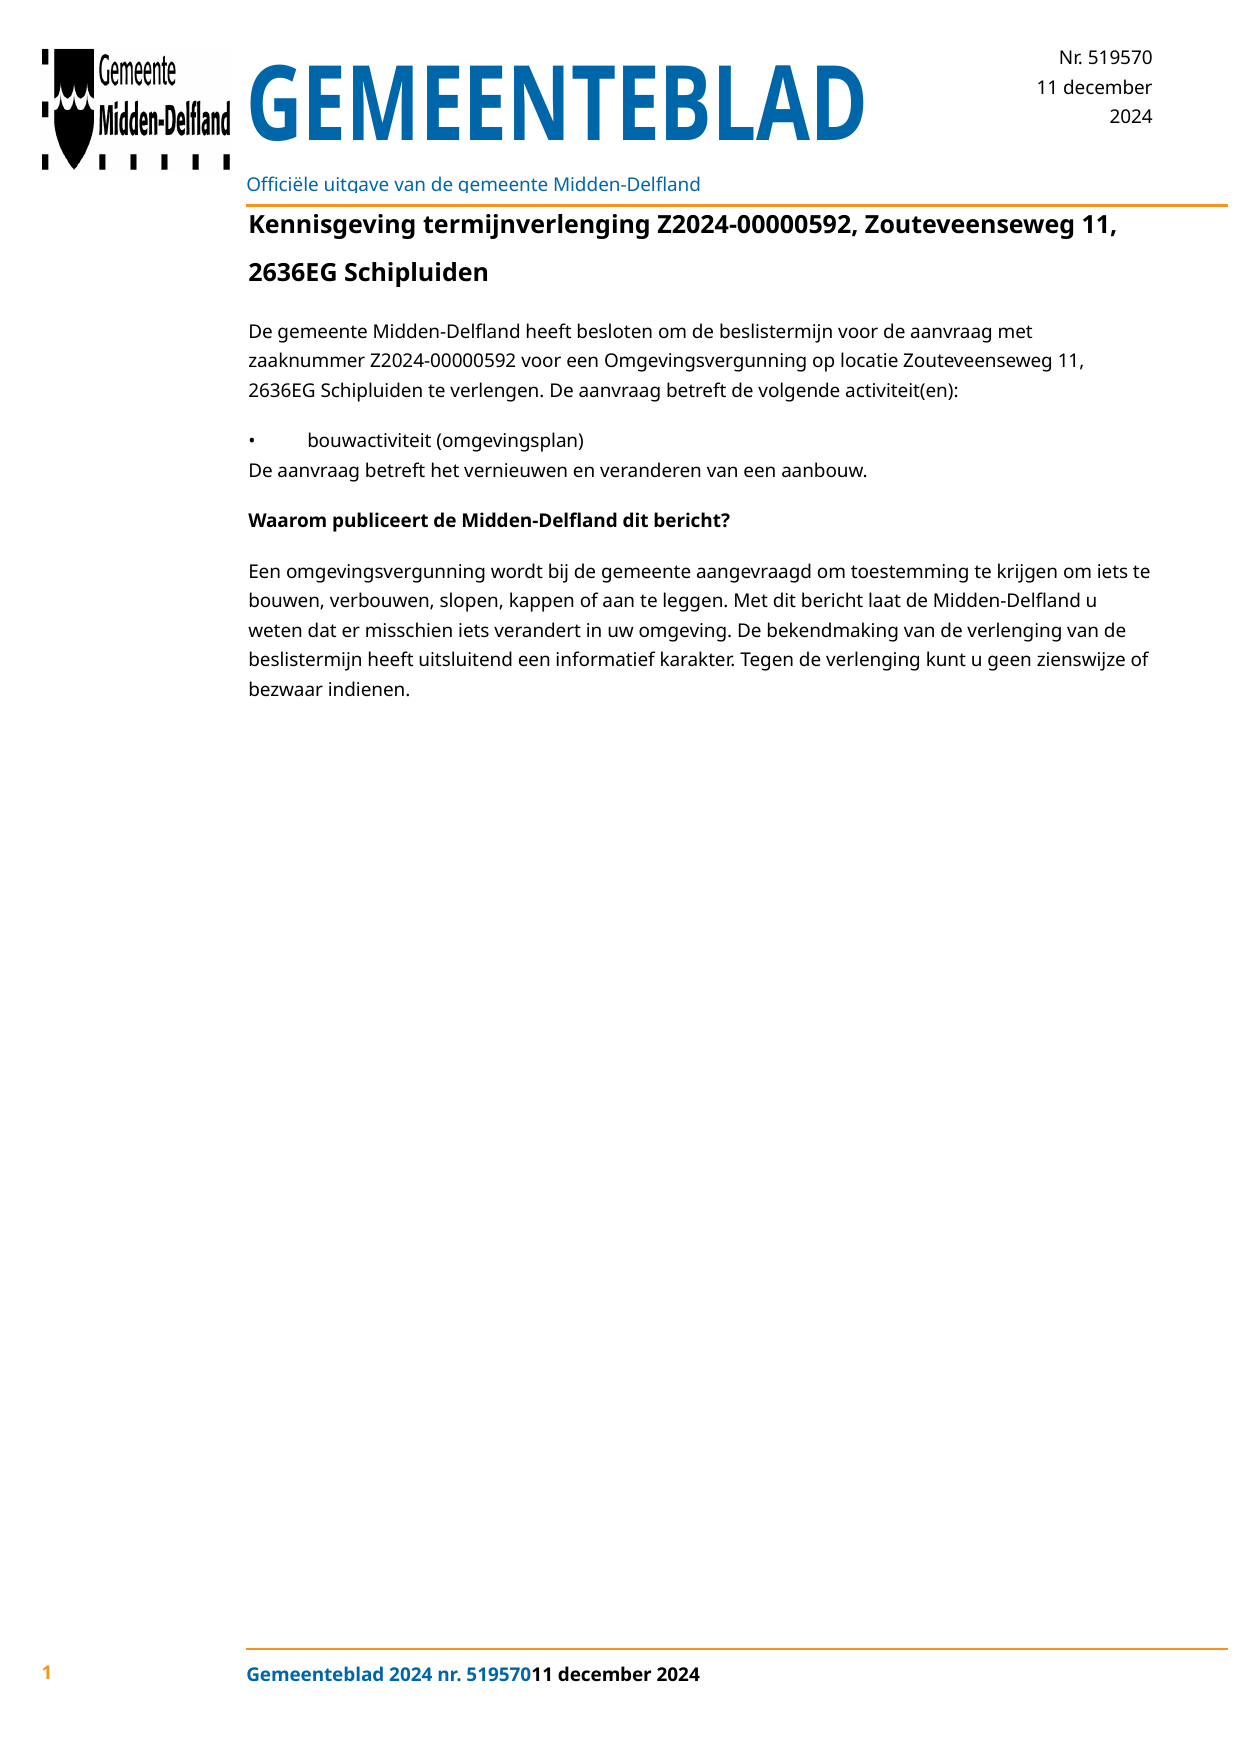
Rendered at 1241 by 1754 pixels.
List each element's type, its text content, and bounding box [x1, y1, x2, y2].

text Een omgevingsvergunning wordt bij de gemeente aangevraagd om toestemming te krijgen om iets te bouwen, verbouwen, slopen, kappen of aan te leggen. Met dit bericht laat de Midden-Delfland u weten dat er misschien iets verandert in uw omgeving. De bekendmaking van de verlenging van de beslistermijn heeft uitsluitend een informatief karakter. Tegen de verlenging kunt u geen zienswijze of bezwaar indienen. [248, 558, 1152, 702]
list bouwactiviteit (omgevingsplan) [248, 427, 1152, 453]
text De gemeente Midden-Delfland heeft besloten om de beslistermijn voor de aanvraag met zaaknummer Z2024-00000592 voor een Omgevingsvergunning op locatie Zouteveenseweg 11, 2636EG Schipluiden te verlengen. De aanvraag betreft de volgende activiteit(en): [248, 318, 1152, 403]
text Waarom publiceert de Midden-Delfland dit bericht? [248, 507, 1152, 533]
text De aanvraag betreft het vernieuwen en veranderen van een aanbouw. [248, 457, 1152, 483]
text Kennisgeving termijnverlenging Z2024-00000592, Zouteveenseweg 11, 2636EG Schipluiden [248, 207, 1152, 288]
picture [41, 47, 231, 172]
